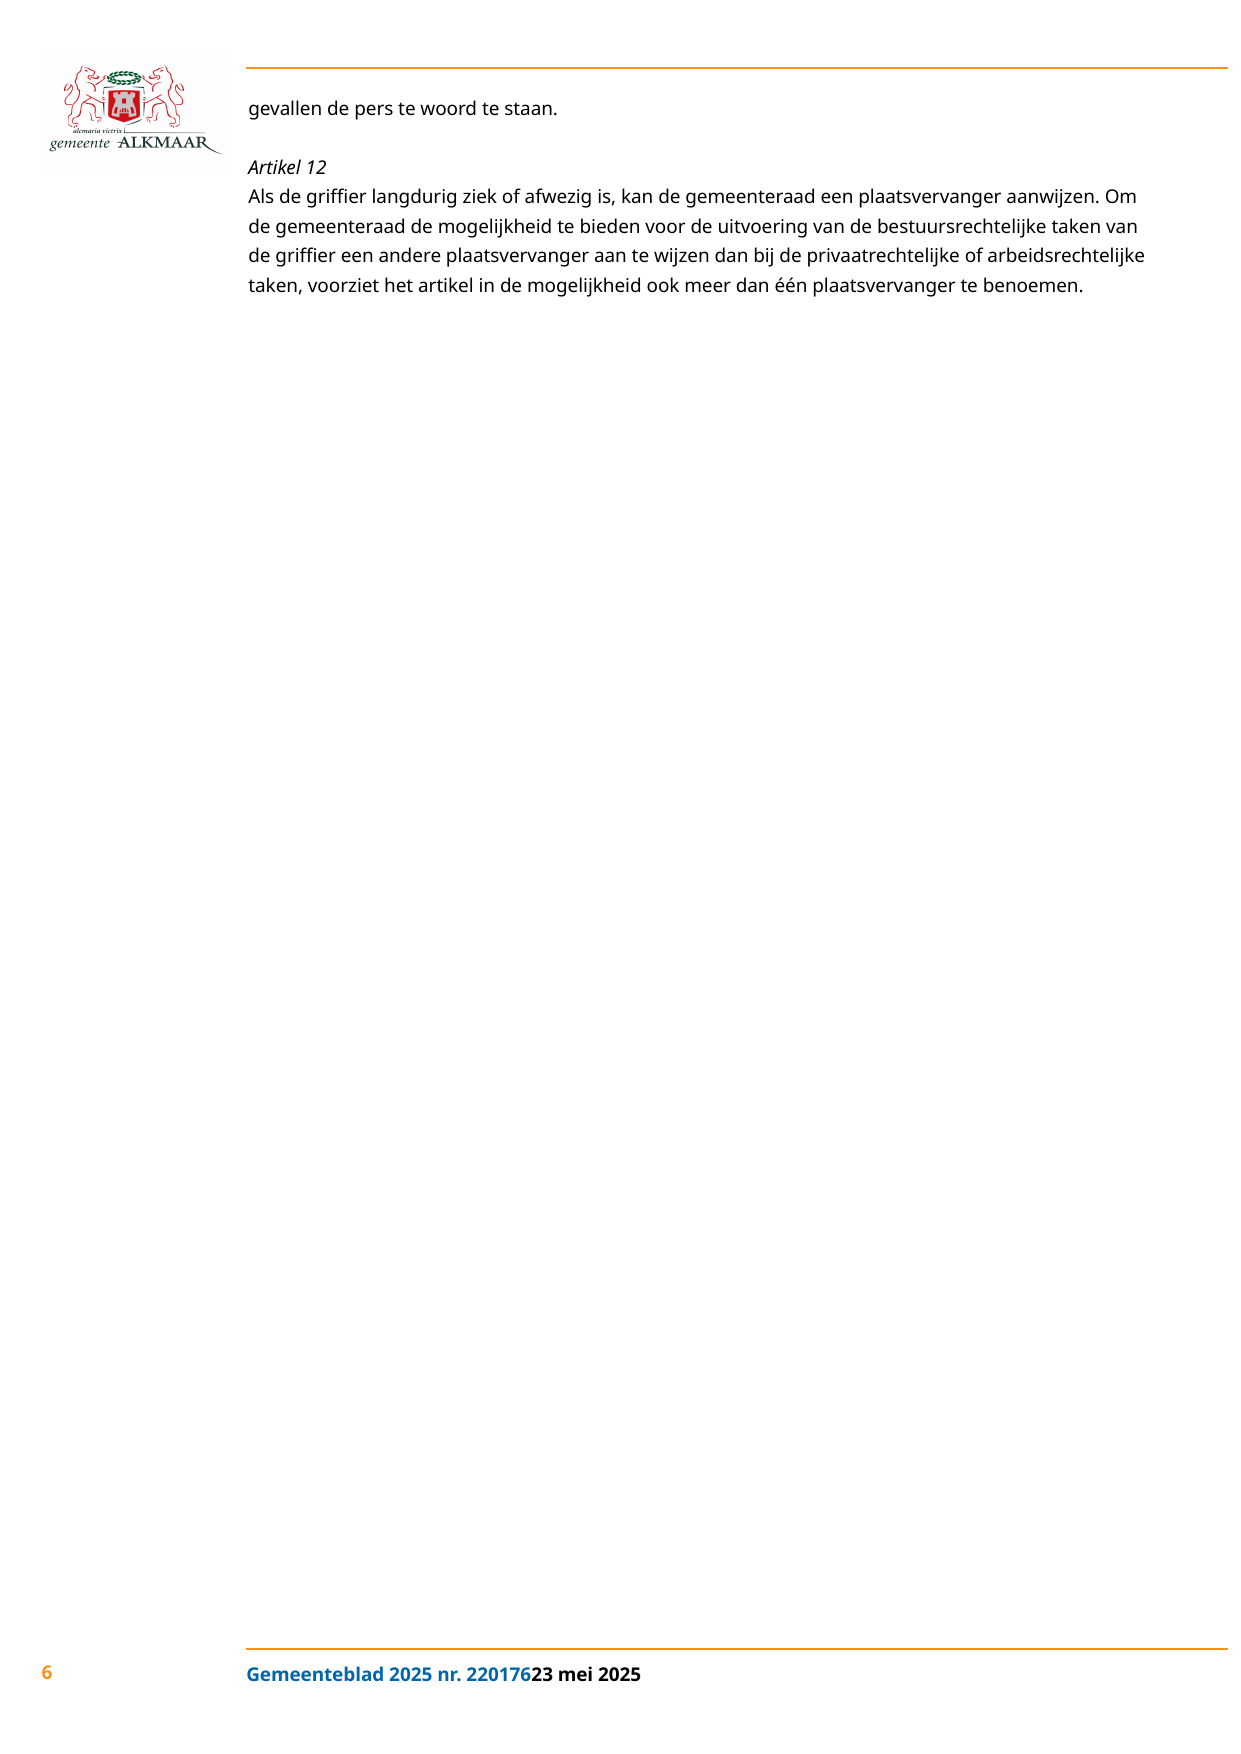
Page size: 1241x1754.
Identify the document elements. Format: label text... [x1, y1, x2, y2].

text gevallen de pers te woord te staan. [248, 95, 1152, 121]
text Als de griffier langdurig ziek of afwezig is, kan de gemeenteraad een plaatsvervanger aanwijzen. Om de gemeenteraad de mogelijkheid te bieden voor de uitvoering van de bestuursrechtelijke taken van de griffier een andere plaatsvervanger aan te wijzen dan bij de privaatrechtelijke of arbeidsrechtelijke taken, voorziet het artikel in de mogelijkheid ook meer dan één plaatsvervanger te benoemen. [248, 183, 1152, 298]
picture [41, 47, 231, 172]
text Artikel 12 [248, 154, 1152, 180]
